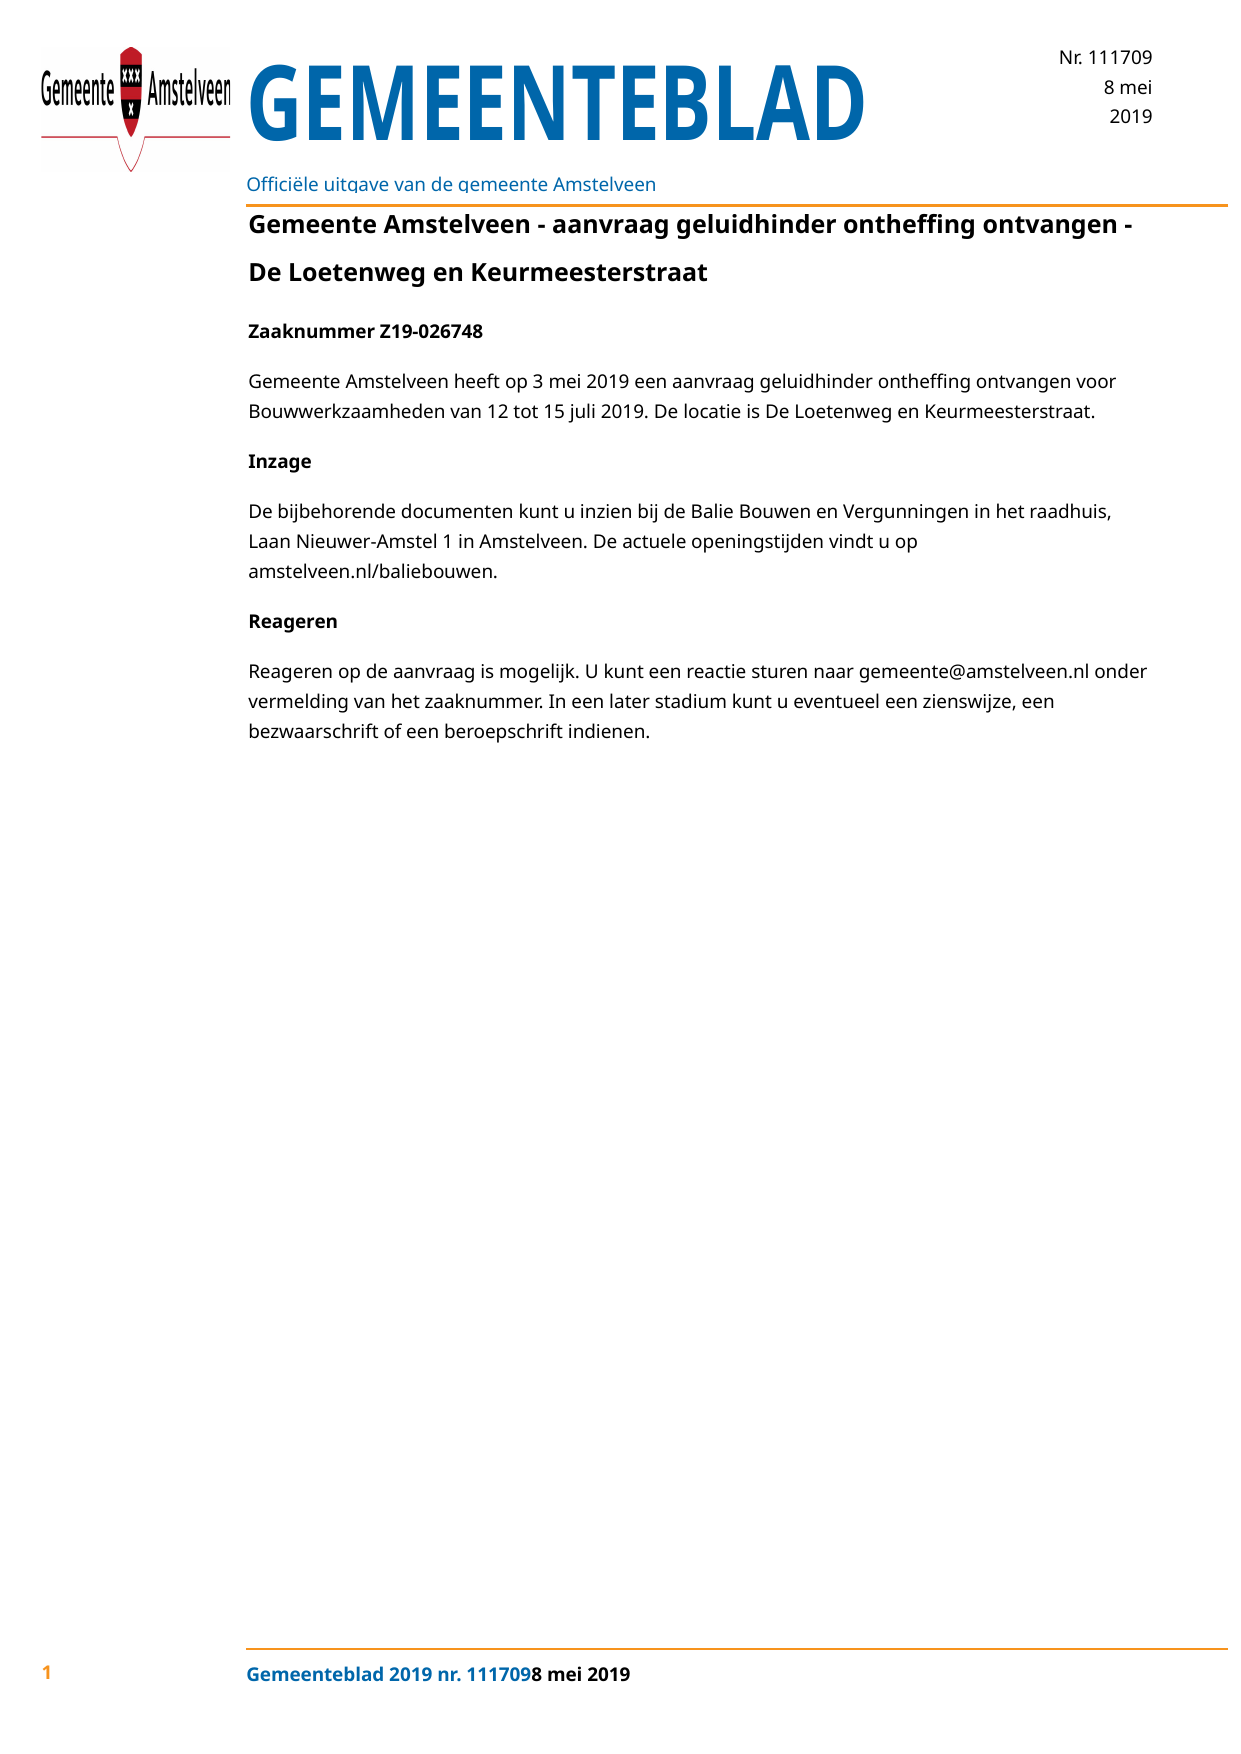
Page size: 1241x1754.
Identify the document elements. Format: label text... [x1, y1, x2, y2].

text Reageren op de aanvraag is mogelijk. U kunt een reactie sturen naar gemeente@amstelveen.nl onder vermelding van het zaaknummer. In een later stadium kunt u eventueel een zienswijze, een bezwaarschrift of een beroepschrift indienen. [248, 659, 1152, 744]
text Inzage [248, 448, 1152, 474]
text Gemeente Amstelveen heeft op 3 mei 2019 een aanvraag geluidhinder ontheffing ontvangen voor Bouwwerkzaamheden van 12 tot 15 juli 2019. De locatie is De Loetenweg en Keurmeesterstraat. [248, 368, 1152, 424]
picture [41, 47, 231, 172]
text Gemeente Amstelveen - aanvraag geluidhinder ontheffing ontvangen - De Loetenweg en Keurmeesterstraat [248, 207, 1152, 288]
text Zaaknummer Z19-026748 [248, 318, 1152, 344]
text De bijbehorende documenten kunt u inzien bij de Balie Bouwen en Vergunningen in het raadhuis, Laan Nieuwer-Amstel 1 in Amstelveen. De actuele openingstijden vindt u op amstelveen.nl/baliebouwen. [248, 499, 1152, 584]
text Reageren [248, 608, 1152, 634]
